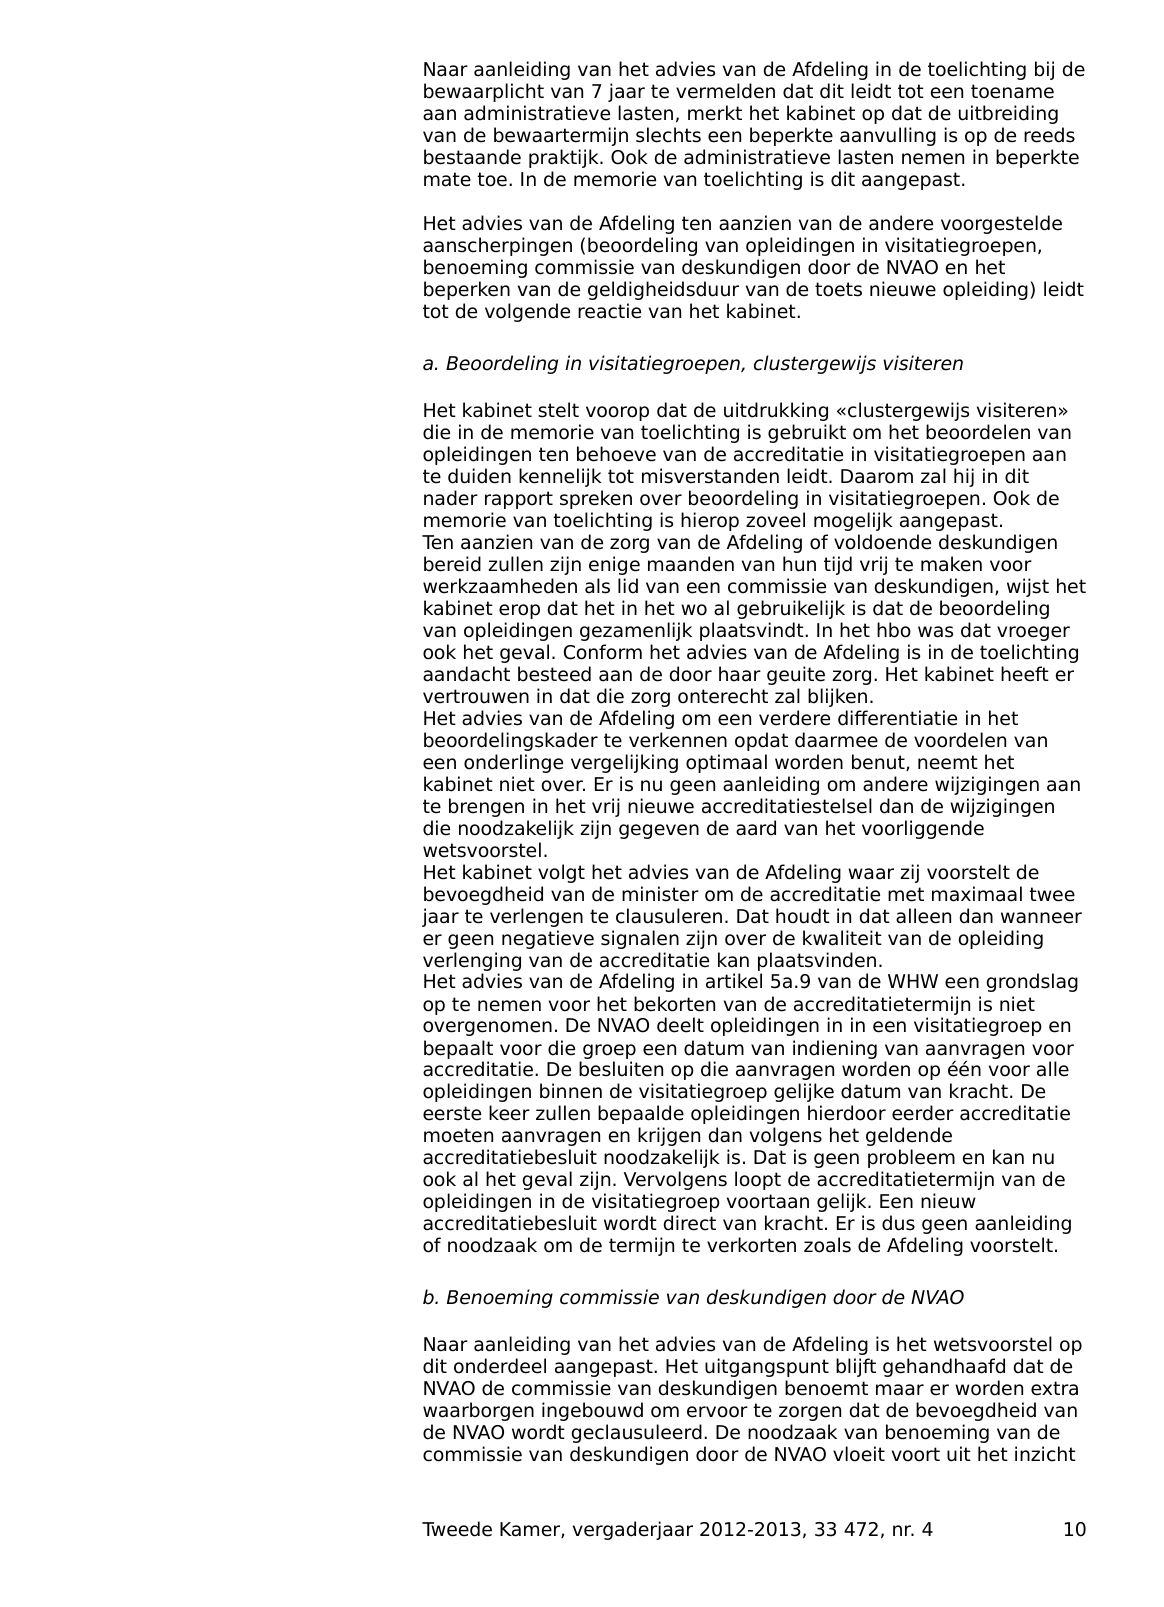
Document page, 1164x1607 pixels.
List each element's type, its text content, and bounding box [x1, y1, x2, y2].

text Het kabinet stelt voorop dat de uitdrukking «clustergewijs visiteren» die in de memorie van toelichting is gebruikt om het beoordelen van opleidingen ten behoeve van de accreditatie in visitatiegroepen aan te duiden kennelijk tot misverstanden leidt. Daarom zal hij in dit nader rapport spreken over beoordeling in visitatiegroepen. Ook de memorie van toelichting is hierop zoveel mogelijk aangepast. [422, 400, 1087, 532]
text Naar aanleiding van het advies van de Afdeling in de toelichting bij de bewaarplicht van 7 jaar te vermelden dat dit leidt tot een toename aan administratieve lasten, merkt het kabinet op dat de uitbreiding van de bewaartermijn slechts een beperkte aanvulling is op de reeds bestaande praktijk. Ook de administratieve lasten nemen in beperkte mate toe. In de memorie van toelichting is dit aangepast. [422, 59, 1087, 191]
text Naar aanleiding van het advies van de Afdeling is het wetsvoorstel op dit onderdeel aangepast. Het uitgangspunt blijft gehandhaafd dat de NVAO de commissie van deskundigen benoemt maar er worden extra waarborgen ingebouwd om ervoor te zorgen dat de bevoegdheid van de NVAO wordt geclausuleerd. De noodzaak van benoeming van de commissie van deskundigen door de NVAO vloeit voort uit het inzicht [422, 1334, 1087, 1466]
subtitle b. Benoeming commissie van deskundigen door de NVAO [422, 1287, 1087, 1309]
text Het advies van de Afdeling ten aanzien van de andere voorgestelde aanscherpingen (beoordeling van opleidingen in visitatiegroepen, benoeming commissie van deskundigen door de NVAO en het beperken van de geldigheidsduur van de toets nieuwe opleiding) leidt tot de volgende reactie van het kabinet. [422, 213, 1087, 323]
text Het kabinet volgt het advies van de Afdeling waar zij voorstelt de bevoegdheid van de minister om de accreditatie met maximaal twee jaar te verlengen te clausuleren. Dat houdt in dat alleen dan wanneer er geen negatieve signalen zijn over de kwaliteit van de opleiding verlenging van de accreditatie kan plaatsvinden. [422, 862, 1087, 971]
text Het advies van de Afdeling in artikel 5a.9 van de WHW een grondslag op te nemen voor het bekorten van de accreditatietermijn is niet overgenomen. De NVAO deelt opleidingen in in een visitatiegroep en bepaalt voor die groep een datum van indiening van aanvragen voor accreditatie. De besluiten op die aanvragen worden op één voor alle opleidingen binnen de visitatiegroep gelijke datum van kracht. De eerste keer zullen bepaalde opleidingen hierdoor eerder accreditatie moeten aanvragen en krijgen dan volgens het geldende accreditatiebesluit noodzakelijk is. Dat is geen probleem en kan nu ook al het geval zijn. Vervolgens loopt de accreditatietermijn van de opleidingen in de visitatiegroep voortaan gelijk. Een nieuw accreditatiebesluit wordt direct van kracht. Er is dus geen aanleiding of noodzaak om de termijn te verkorten zoals de Afdeling voorstelt. [422, 971, 1087, 1257]
text Ten aanzien van de zorg van de Afdeling of voldoende deskundigen bereid zullen zijn enige maanden van hun tijd vrij te maken voor werkzaamheden als lid van een commissie van deskundigen, wijst het kabinet erop dat het in het wo al gebruikelijk is dat de beoordeling van opleidingen gezamenlijk plaatsvindt. In het hbo was dat vroeger ook het geval. Conform het advies van de Afdeling is in de toelichting aandacht besteed aan de door haar geuite zorg. Het kabinet heeft er vertrouwen in dat die zorg onterecht zal blijken. [422, 532, 1087, 708]
subtitle a. Beoordeling in visitatiegroepen, clustergewijs visiteren [422, 353, 1087, 375]
text Het advies van de Afdeling om een verdere differentiatie in het beoordelingskader te verkennen opdat daarmee de voordelen van een onderlinge vergelijking optimaal worden benut, neemt het kabinet niet over. Er is nu geen aanleiding om andere wijzigingen aan te brengen in het vrij nieuwe accreditatiestelsel dan de wijzigingen die noodzakelijk zijn gegeven de aard van het voorliggende wetsvoorstel. [422, 708, 1087, 862]
